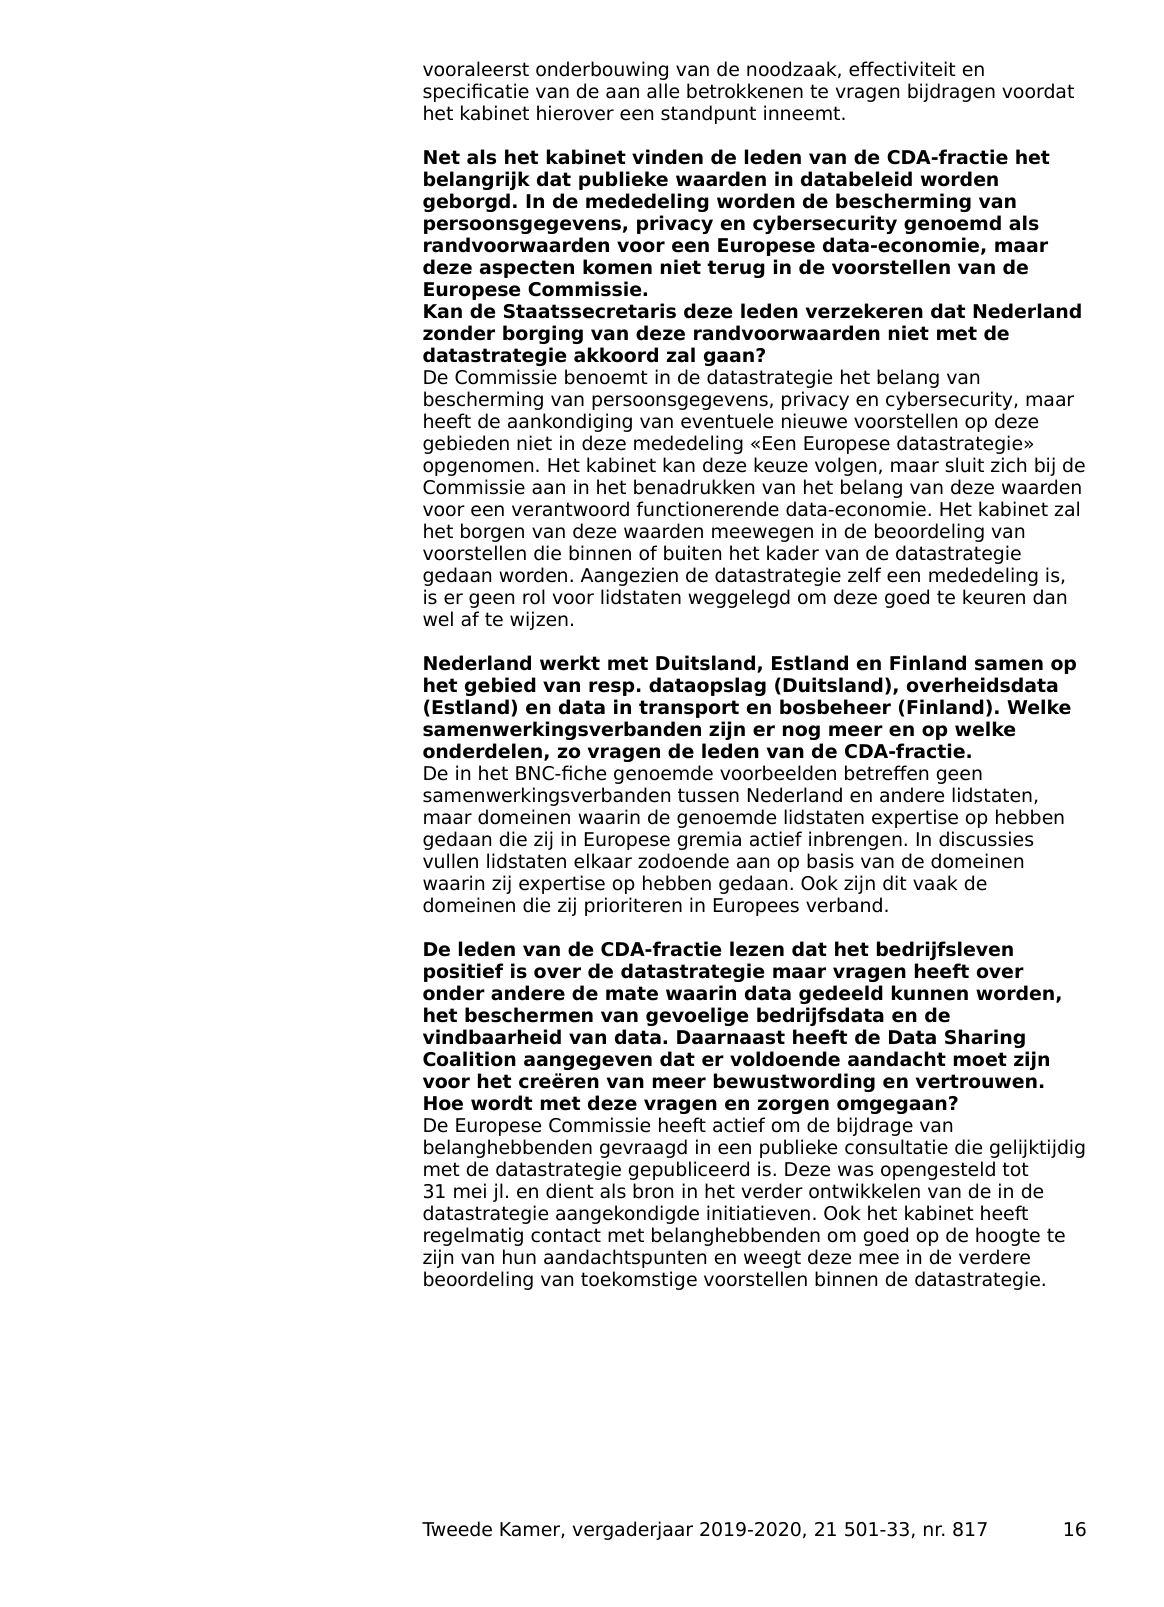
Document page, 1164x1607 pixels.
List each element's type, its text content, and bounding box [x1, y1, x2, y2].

text De Europese Commissie heeft actief om de bijdrage van belanghebbenden gevraagd in een publieke consultatie die gelijktijdig met de datastrategie gepubliceerd is. Deze was opengesteld tot 31 mei jl. en dient als bron in het verder ontwikkelen van de in de datastrategie aangekondigde initiatieven. Ook het kabinet heeft regelmatig contact met belanghebbenden om goed op de hoogte te zijn van hun aandachtspunten en weegt deze mee in de verdere beoordeling van toekomstige voorstellen binnen de datastrategie. [422, 1115, 1087, 1291]
text Kan de Staatssecretaris deze leden verzekeren dat Nederland zonder borging van deze randvoorwaarden niet met de datastrategie akkoord zal gaan? [422, 301, 1087, 367]
text Nederland werkt met Duitsland, Estland en Finland samen op het gebied van resp. dataopslag (Duitsland), overheidsdata (Estland) en data in transport en bosbeheer (Finland). Welke samenwerkingsverbanden zijn er nog meer en op welke onderdelen, zo vragen de leden van de CDA-fractie. [422, 653, 1087, 763]
text De in het BNC-fiche genoemde voorbeelden betreffen geen samenwerkingsverbanden tussen Nederland en andere lidstaten, maar domeinen waarin de genoemde lidstaten expertise op hebben gedaan die zij in Europese gremia actief inbrengen. In discussies vullen lidstaten elkaar zodoende aan op basis van de domeinen waarin zij expertise op hebben gedaan. Ook zijn dit vaak de domeinen die zij prioriteren in Europees verband. [422, 763, 1087, 917]
text vooraleerst onderbouwing van de noodzaak, effectiviteit en specificatie van de aan alle betrokkenen te vragen bijdragen voordat het kabinet hierover een standpunt inneemt. [422, 59, 1087, 125]
text De Commissie benoemt in de datastrategie het belang van bescherming van persoonsgegevens, privacy en cybersecurity, maar heeft de aankondiging van eventuele nieuwe voorstellen op deze gebieden niet in deze mededeling «Een Europese datastrategie» opgenomen. Het kabinet kan deze keuze volgen, maar sluit zich bij de Commissie aan in het benadrukken van het belang van deze waarden voor een verantwoord functionerende data-economie. Het kabinet zal het borgen van deze waarden meewegen in de beoordeling van voorstellen die binnen of buiten het kader van de datastrategie gedaan worden. Aangezien de datastrategie zelf een mededeling is, is er geen rol voor lidstaten weggelegd om deze goed te keuren dan wel af te wijzen. [422, 367, 1087, 631]
text De leden van de CDA-fractie lezen dat het bedrijfsleven positief is over de datastrategie maar vragen heeft over onder andere de mate waarin data gedeeld kunnen worden, het beschermen van gevoelige bedrijfsdata en de vindbaarheid van data. Daarnaast heeft de Data Sharing Coalition aangegeven dat er voldoende aandacht moet zijn voor het creëren van meer bewustwording en vertrouwen. Hoe wordt met deze vragen en zorgen omgegaan? [422, 939, 1087, 1115]
text Net als het kabinet vinden de leden van de CDA-fractie het belangrijk dat publieke waarden in databeleid worden geborgd. In de mededeling worden de bescherming van persoonsgegevens, privacy en cybersecurity genoemd als randvoorwaarden voor een Europese data-economie, maar deze aspecten komen niet terug in de voorstellen van de Europese Commissie. [422, 147, 1087, 301]
